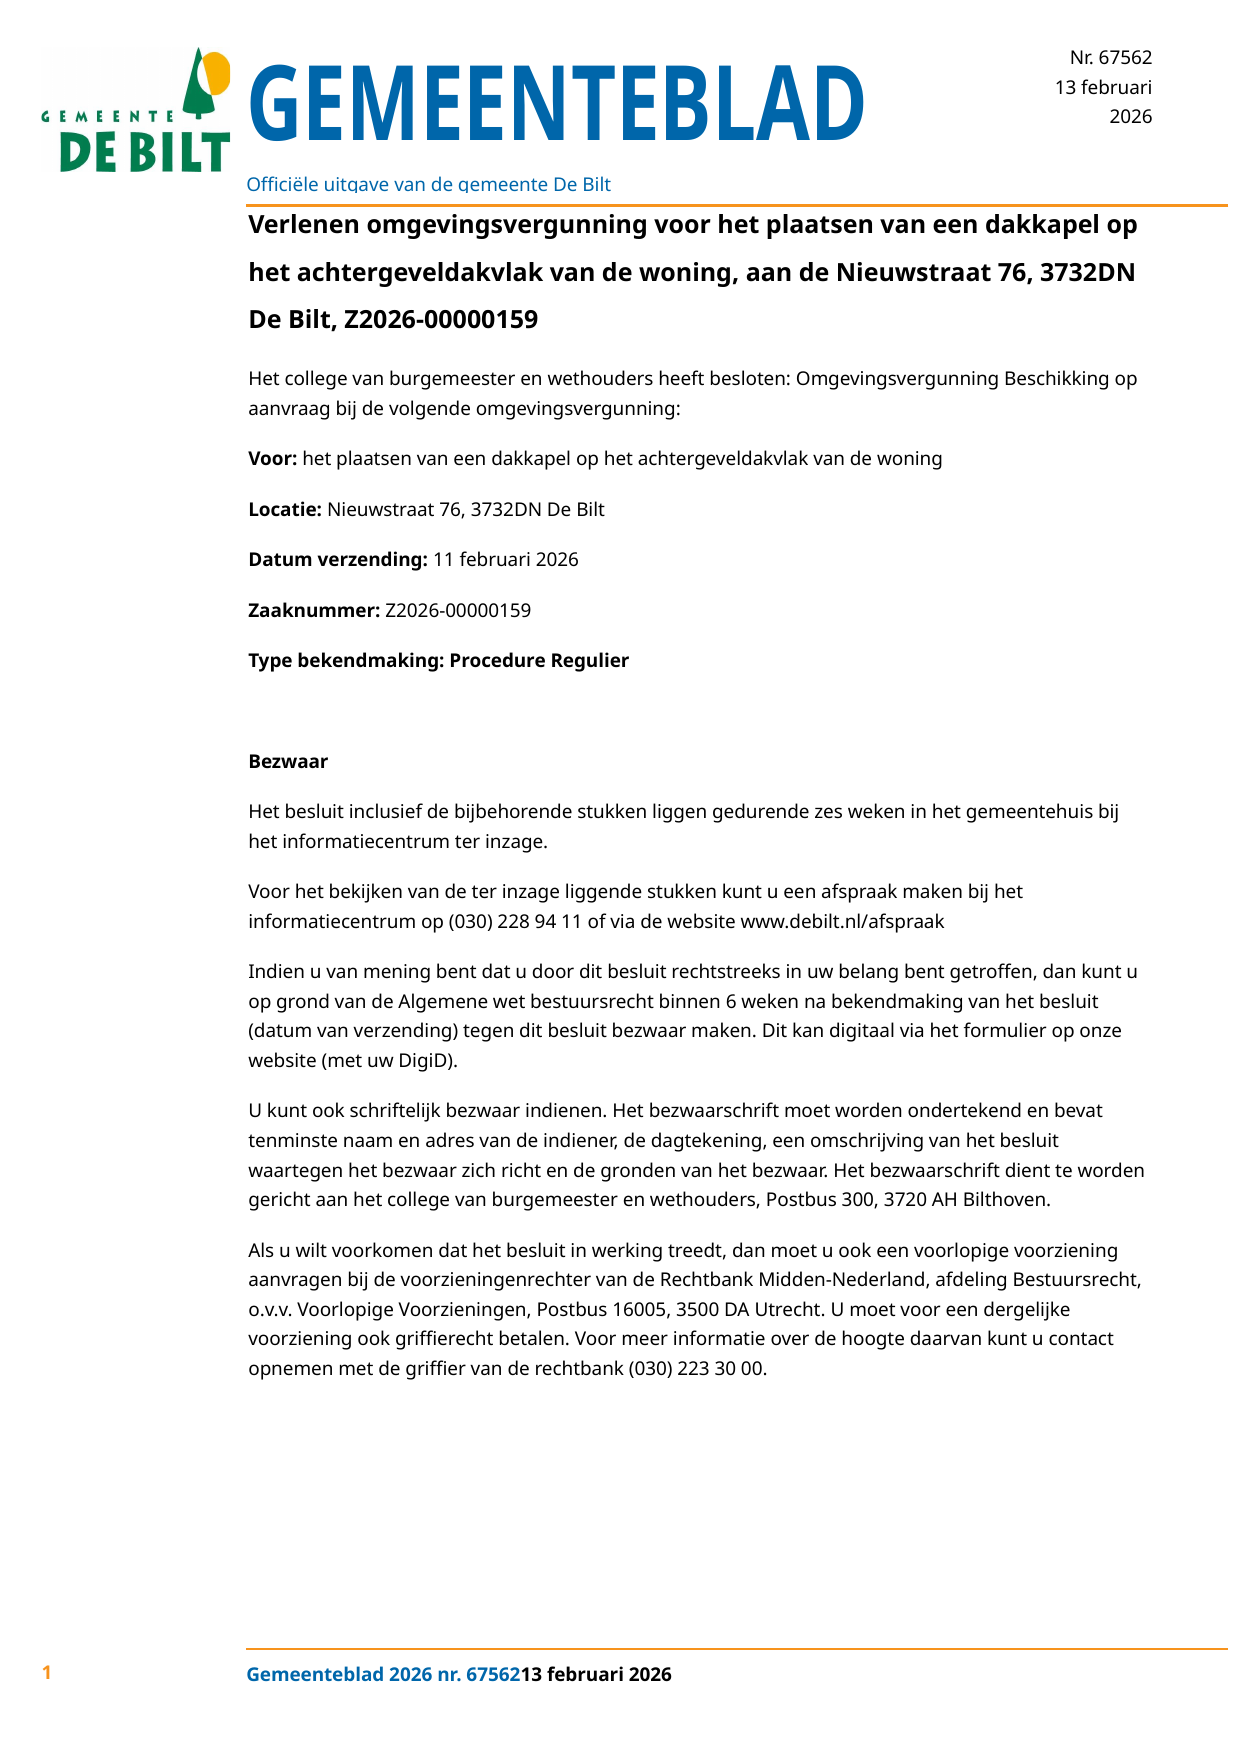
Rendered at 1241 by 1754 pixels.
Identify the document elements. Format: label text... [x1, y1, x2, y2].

text Datum verzending: 11 februari 2026 [248, 546, 1152, 572]
text U kunt ook schriftelijk bezwaar indienen. Het bezwaarschrift moet worden ondertekend en bevat tenminste naam en adres van de indiener, de dagtekening, een omschrijving van het besluit waartegen het bezwaar zich richt en de gronden van het bezwaar. Het bezwaarschrift dient te worden gericht aan het college van burgemeester en wethouders, Postbus 300, 3720 AH Bilthoven. [248, 1098, 1152, 1212]
text Type bekendmaking: Procedure Regulier [248, 647, 1152, 673]
text Het besluit inclusief de bijbehorende stukken liggen gedurende zes weken in het gemeentehuis bij het informatiecentrum ter inzage. [248, 798, 1152, 854]
text Voor: het plaatsen van een dakkapel op het achtergeveldakvlak van de woning [248, 446, 1152, 471]
text Indien u van mening bent dat u door dit besluit rechtstreeks in uw belang bent getroffen, dan kunt u op grond van de Algemene wet bestuursrecht binnen 6 weken na bekendmaking van het besluit (datum van verzending) tegen dit besluit bezwaar maken. Dit kan digitaal via het formulier op onze website (met uw DigiD). [248, 958, 1152, 1073]
text Als u wilt voorkomen dat het besluit in werking treedt, dan moet u ook een voorlopige voorziening aanvragen bij de voorzieningenrechter van de Rechtbank Midden-Nederland, afdeling Bestuursrecht, o.v.v. Voorlopige Voorzieningen, Postbus 16005, 3500 DA Utrecht. U moet voor een dergelijke voorziening ook griffierecht betalen. Voor meer informatie over de hoogte daarvan kunt u contact opnemen met de griffier van de rechtbank (030) 223 30 00. [248, 1237, 1152, 1381]
text Verlenen omgevingsvergunning voor het plaatsen van een dakkapel op het achtergeveldakvlak van de woning, aan de Nieuwstraat 76, 3732DN De Bilt, Z2026-00000159 [248, 207, 1152, 336]
text Zaaknummer: Z2026-00000159 [248, 597, 1152, 622]
text Voor het bekijken van de ter inzage liggende stukken kunt u een afspraak maken bij het informatiecentrum op (030) 228 94 11 of via de website www.debilt.nl/afspraak [248, 878, 1152, 934]
text Het college van burgemeester en wethouders heeft besloten: Omgevingsvergunning Beschikking op aanvraag bij de volgende omgevingsvergunning: [248, 366, 1152, 421]
text Bezwaar [248, 748, 1152, 774]
text Locatie: Nieuwstraat 76, 3732DN De Bilt [248, 496, 1152, 522]
picture [41, 47, 231, 172]
